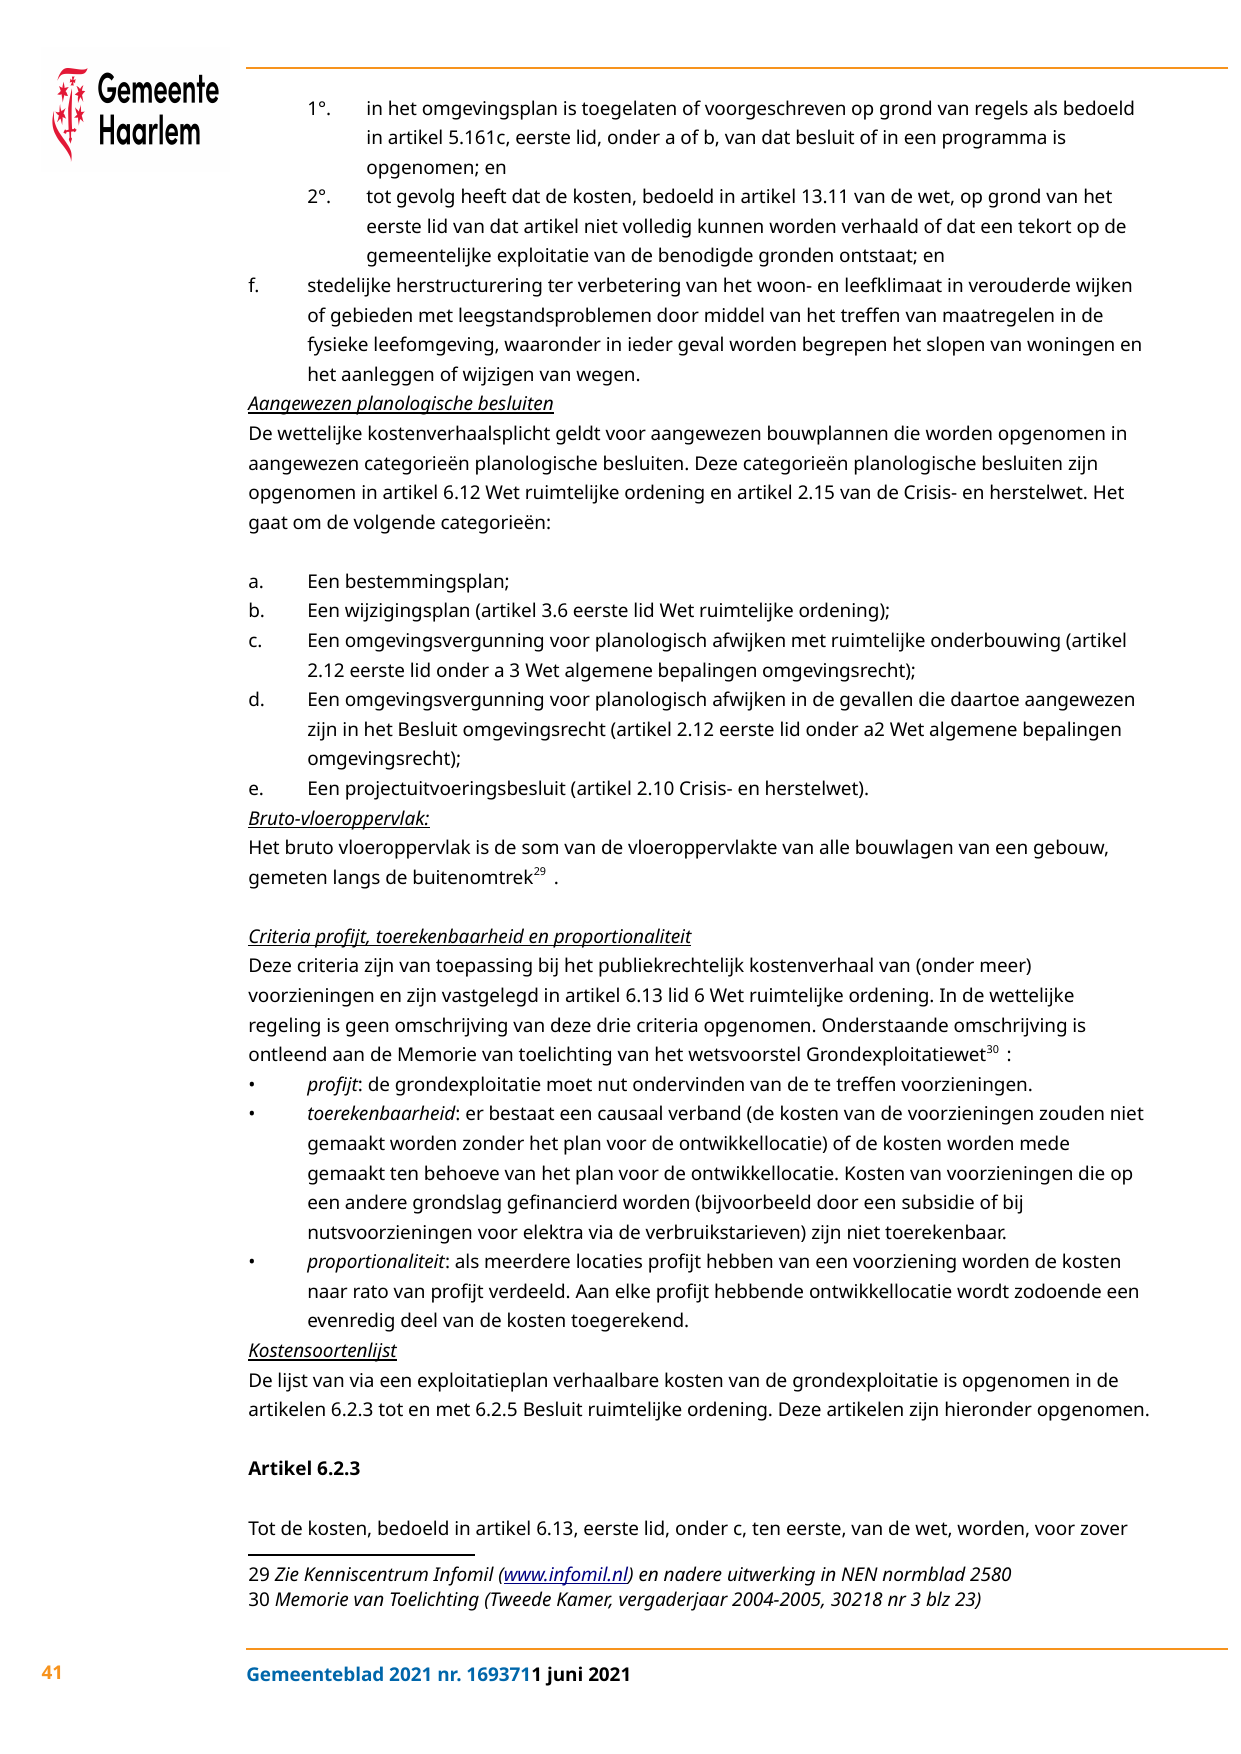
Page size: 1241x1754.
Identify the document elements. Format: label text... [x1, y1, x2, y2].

list stedelijke herstructurering ter verbetering van het woon- en leefklimaat in verouderde wijken of gebieden met leegstandsproblemen door middel van het treffen van maatregelen in de fysieke leefomgeving, waaronder in ieder geval worden begrepen het slopen van woningen en het aanleggen of wijzigen van wegen. [248, 272, 1152, 387]
list Een omgevingsvergunning voor planologisch afwijken met ruimtelijke onderbouwing (artikel 2.12 eerste lid onder a 3 Wet algemene bepalingen omgevingsrecht); [248, 627, 1152, 683]
list Een bestemmingsplan; [248, 568, 1152, 594]
text Deze criteria zijn van toepassing bij het publiekrechtelijk kostenverhaal van (onder meer) voorzieningen en zijn vastgelegd in artikel 6.13 lid 6 Wet ruimtelijke ordening. In de wettelijke regeling is geen omschrijving van deze drie criteria opgenomen. Onderstaande omschrijving is ontleend aan de Memorie van toelichting van het wetsvoorstel Grondexploitatiewet : [248, 953, 1152, 1067]
text Kostensoortenlijst [248, 1337, 1152, 1363]
list Een projectuitvoeringsbesluit (artikel 2.10 Crisis- en herstelwet). [248, 775, 1152, 801]
list Een omgevingsvergunning voor planologisch afwijken in de gevallen die daartoe aangewezen zijn in het Besluit omgevingsrecht (artikel 2.12 eerste lid onder a2 Wet algemene bepalingen omgevingsrecht); [248, 686, 1152, 771]
text Zie Kenniscentrum Infomil (www.infomil.nl) en nadere uitwerking in NEN normblad 2580 [248, 1561, 1152, 1586]
text Criteria profijt, toerekenbaarheid en proportionaliteit [248, 923, 1152, 949]
text De lijst van via een exploitatieplan verhaalbare kosten van de grondexploitatie is opgenomen in de artikelen 6.2.3 tot en met 6.2.5 Besluit ruimtelijke ordening. Deze artikelen zijn hieronder opgenomen. [248, 1367, 1152, 1422]
list proportionaliteit: als meerdere locaties profijt hebben van een voorziening worden de kosten naar rato van profijt verdeeld. Aan elke profijt hebbende ontwikkellocatie wordt zodoende een evenredig deel van de kosten toegerekend. [248, 1248, 1152, 1333]
list tot gevolg heeft dat de kosten, bedoeld in artikel 13.11 van de wet, op grond van het eerste lid van dat artikel niet volledig kunnen worden verhaald of dat een tekort op de gemeentelijke exploitatie van de benodigde gronden ontstaat; en [307, 183, 1152, 268]
text Aangewezen planologische besluiten [248, 391, 1152, 416]
picture [41, 47, 231, 172]
text De wettelijke kostenverhaalsplicht geldt voor aangewezen bouwplannen die worden opgenomen in aangewezen categorieën planologische besluiten. Deze categorieën planologische besluiten zijn opgenomen in artikel 6.12 Wet ruimtelijke ordening en artikel 2.15 van de Crisis- en herstelwet. Het gaat om de volgende categorieën: [248, 420, 1152, 535]
text Het bruto vloeroppervlak is de som van de vloeroppervlakte van alle bouwlagen van een gebouw, gemeten langs de buitenomtrek . [248, 834, 1152, 890]
list profijt: de grondexploitatie moet nut ondervinden van de te treffen voorzieningen. [248, 1071, 1152, 1097]
text Tot de kosten, bedoeld in artikel 6.13, eerste lid, onder c, ten eerste, van de wet, worden, voor zover [248, 1515, 1152, 1541]
list in het omgevingsplan is toegelaten of voorgeschreven op grond van regels als bedoeld in artikel 5.161c, eerste lid, onder a of b, van dat besluit of in een programma is opgenomen; en [307, 95, 1152, 180]
list Een wijzigingsplan (artikel 3.6 eerste lid Wet ruimtelijke ordening); [248, 598, 1152, 623]
list toerekenbaarheid: er bestaat een causaal verband (de kosten van de voorzieningen zouden niet gemaakt worden zonder het plan voor de ontwikkellocatie) of de kosten worden mede gemaakt ten behoeve van het plan voor de ontwikkellocatie. Kosten van voorzieningen die op een andere grondslag gefinancierd worden (bijvoorbeeld door een subsidie of bij nutsvoorzieningen voor elektra via de verbruikstarieven) zijn niet toerekenbaar. [248, 1101, 1152, 1245]
text Memorie van Toelichting (Tweede Kamer, vergaderjaar 2004-2005, 30218 nr 3 blz 23) [248, 1586, 1152, 1612]
text Bruto-vloeroppervlak: [248, 805, 1152, 831]
text Artikel 6.2.3 [248, 1456, 1152, 1481]
